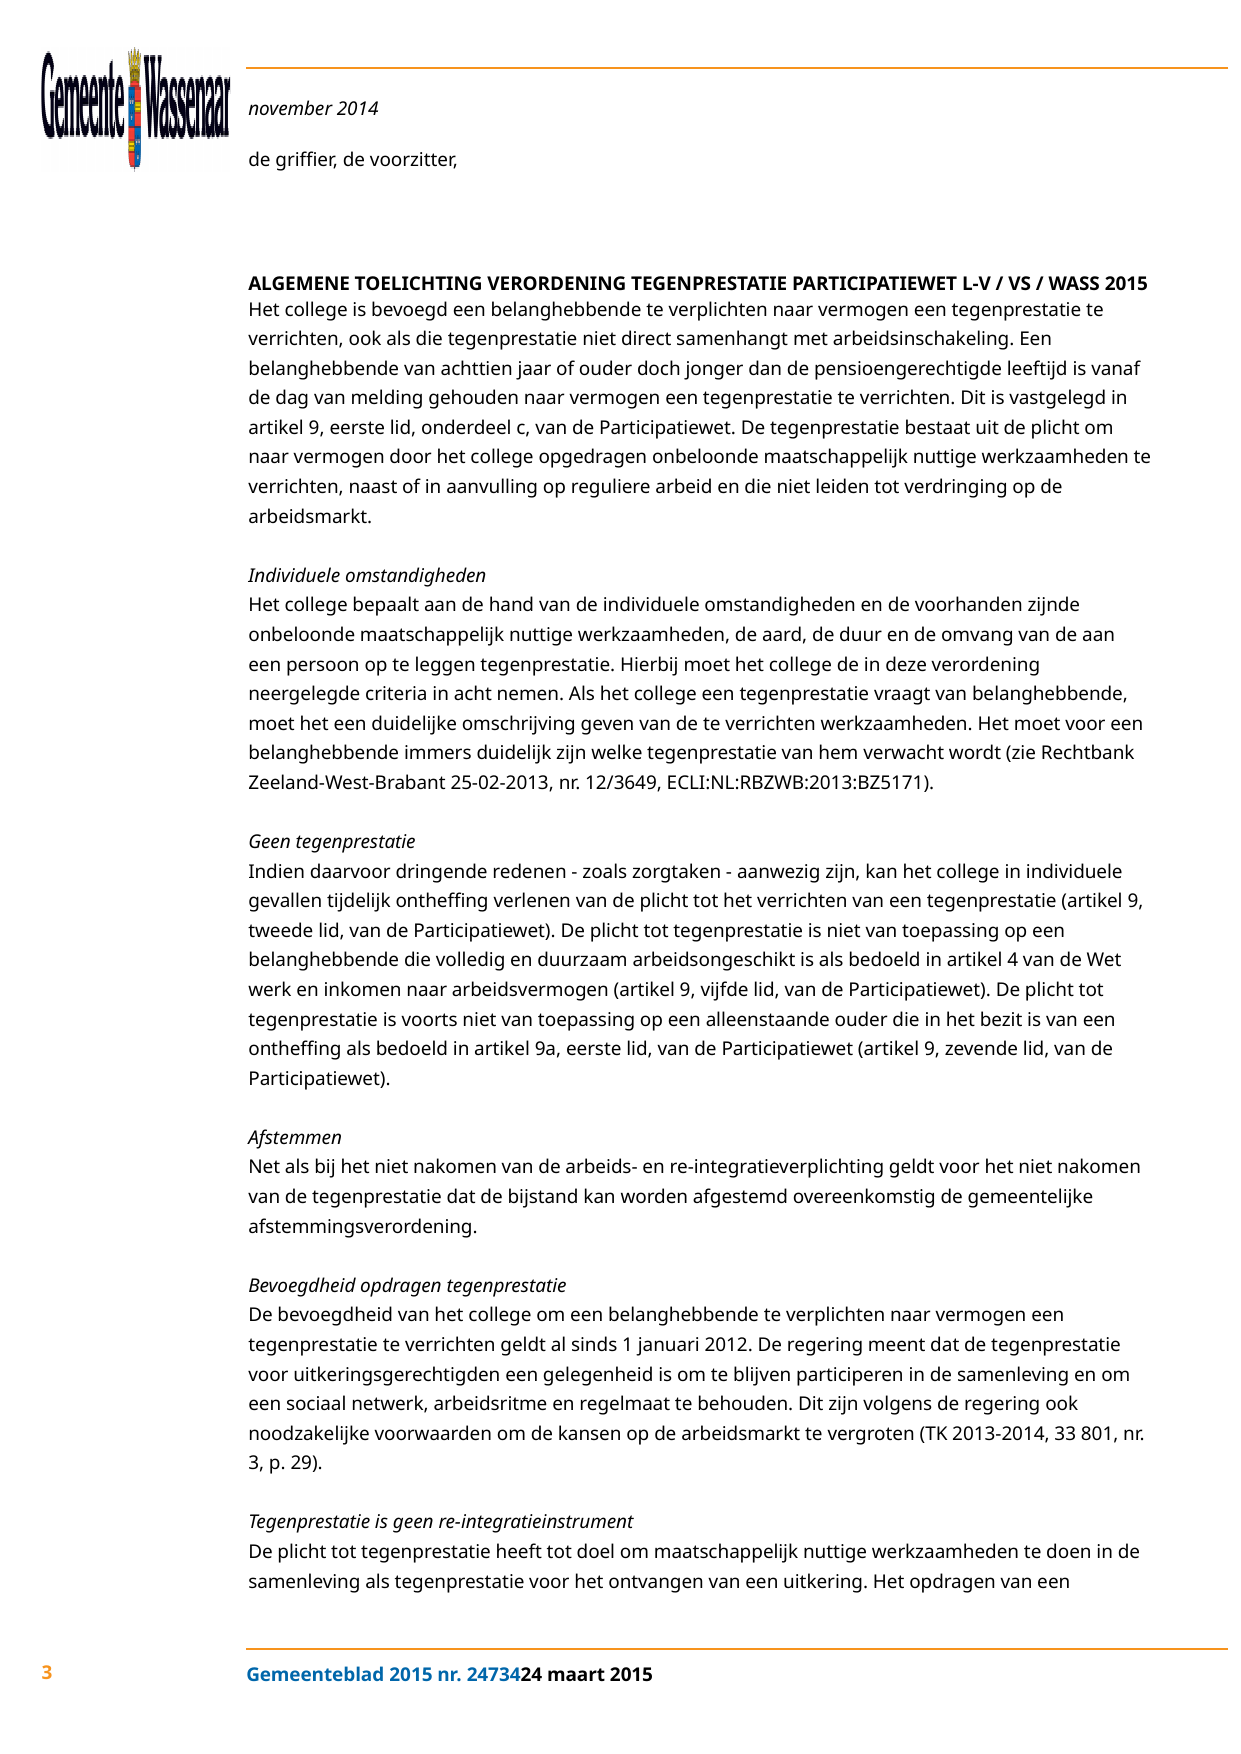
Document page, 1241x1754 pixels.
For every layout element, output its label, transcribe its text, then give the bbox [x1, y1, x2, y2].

text Bevoegdheid opdragen tegenprestatie [248, 1272, 1152, 1298]
text De bevoegdheid van het college om een belanghebbende te verplichten naar vermogen een tegenprestatie te verrichten geldt al sinds 1 januari 2012. De regering meent dat de tegenprestatie voor uitkeringsgerechtigden een gelegenheid is om te blijven participeren in de samenleving en om een sociaal netwerk, arbeidsritme en regelmaat te behouden. Dit zijn volgens de regering ook noodzakelijke voorwaarden om de kansen op de arbeidsmarkt te vergroten (TK 2013-2014, 33 801, nr. 3, p. 29). [248, 1302, 1152, 1475]
text Tegenprestatie is geen re-integratieinstrument [248, 1509, 1152, 1534]
text Geen tegenprestatie [248, 828, 1152, 854]
text Individuele omstandigheden [248, 562, 1152, 588]
text de griffier, de voorzitter, [248, 146, 1152, 172]
text ALGEMENE TOELICHTING VERORDENING TEGENPRESTATIE PARTICIPATIEWET L-V / VS / WASS 2015 [248, 270, 1152, 296]
text Het college bepaalt aan de hand van de individuele omstandigheden en de voorhanden zijnde onbeloonde maatschappelijk nuttige werkzaamheden, de aard, de duur en de omvang van de aan een persoon op te leggen tegenprestatie. Hierbij moet het college de in deze verordening neergelegde criteria in acht nemen. Als het college een tegenprestatie vraagt van belanghebbende, moet het een duidelijke omschrijving geven van de te verrichten werkzaamheden. Het moet voor een belanghebbende immers duidelijk zijn welke tegenprestatie van hem verwacht wordt (zie Rechtbank Zeeland-West-Brabant 25-02-2013, nr. 12/3649, ECLI:NL:RBZWB:2013:BZ5171). [248, 592, 1152, 795]
text Net als bij het niet nakomen van de arbeids- en re-integratieverplichting geldt voor het niet nakomen van de tegenprestatie dat de bijstand kan worden afgestemd overeenkomstig de gemeentelijke afstemmingsverordening. [248, 1154, 1152, 1238]
text Indien daarvoor dringende redenen - zoals zorgtaken - aanwezig zijn, kan het college in individuele gevallen tijdelijk ontheffing verlenen van de plicht tot het verrichten van een tegenprestatie (artikel 9, tweede lid, van de Participatiewet). De plicht tot tegenprestatie is niet van toepassing op een belanghebbende die volledig en duurzaam arbeidsongeschikt is als bedoeld in artikel 4 van de Wet werk en inkomen naar arbeidsvermogen (artikel 9, vijfde lid, van de Participatiewet). De plicht tot tegenprestatie is voorts niet van toepassing op een alleenstaande ouder die in het bezit is van een ontheffing als bedoeld in artikel 9a, eerste lid, van de Participatiewet (artikel 9, zevende lid, van de Participatiewet). [248, 858, 1152, 1091]
text Afstemmen [248, 1124, 1152, 1150]
text De plicht tot tegenprestatie heeft tot doel om maatschappelijk nuttige werkzaamheden te doen in de samenleving als tegenprestatie voor het ontvangen van een uitkering. Het opdragen van een [248, 1538, 1152, 1593]
text Het college is bevoegd een belanghebbende te verplichten naar vermogen een tegenprestatie te verrichten, ook als die tegenprestatie niet direct samenhangt met arbeidsinschakeling. Een belanghebbende van achttien jaar of ouder doch jonger dan de pensioengerechtigde leeftijd is vanaf de dag van melding gehouden naar vermogen een tegenprestatie te verrichten. Dit is vastgelegd in artikel 9, eerste lid, onderdeel c, van de Participatiewet. De tegenprestatie bestaat uit de plicht om naar vermogen door het college opgedragen onbeloonde maatschappelijk nuttige werkzaamheden te verrichten, naast of in aanvulling op reguliere arbeid en die niet leiden tot verdringing op de arbeidsmarkt. [248, 296, 1152, 528]
text november 2014 [248, 95, 1152, 121]
picture [41, 47, 231, 172]
